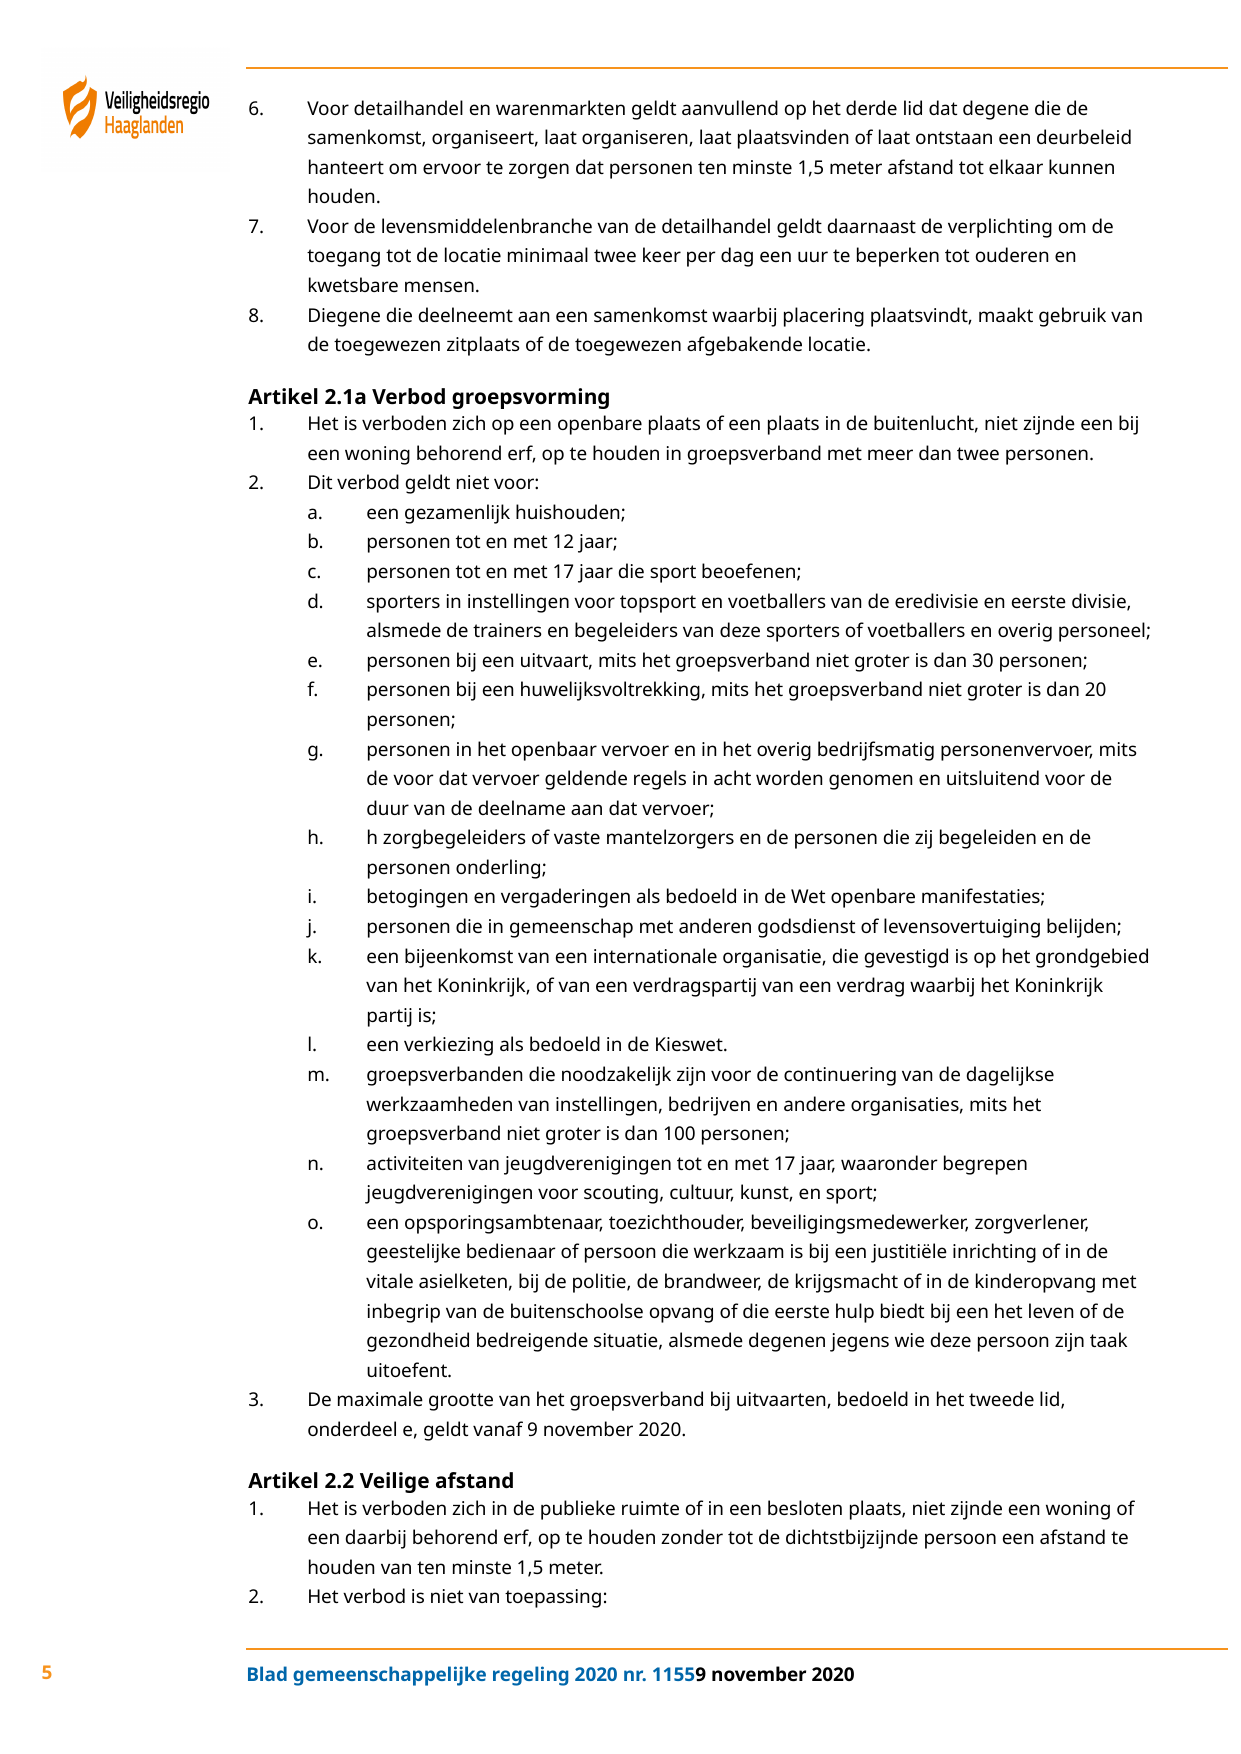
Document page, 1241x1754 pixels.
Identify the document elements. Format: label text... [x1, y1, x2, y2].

list groepsverbanden die noodzakelijk zijn voor de continuering van de dagelijkse werkzaamheden van instellingen, bedrijven en andere organisaties, mits het groepsverband niet groter is dan 100 personen; [307, 1061, 1152, 1146]
list sporters in instellingen voor topsport en voetballers van de eredivisie en eerste divisie, alsmede de trainers en begeleiders van deze sporters of voetballers en overig personeel; [307, 588, 1152, 643]
list activiteiten van jeugdverenigingen tot en met 17 jaar, waaronder begrepen jeugdverenigingen voor scouting, cultuur, kunst, en sport; [307, 1150, 1152, 1205]
list personen bij een uitvaart, mits het groepsverband niet groter is dan 30 personen; [307, 647, 1152, 673]
list personen bij een huwelijksvoltrekking, mits het groepsverband niet groter is dan 20 personen; [307, 677, 1152, 732]
list personen in het openbaar vervoer en in het overig bedrijfsmatig personenvervoer, mits de voor dat vervoer geldende regels in acht worden genomen en uitsluitend voor de duur van de deelname aan dat vervoer; [307, 736, 1152, 821]
text Artikel 2.2 Veilige afstand [248, 1467, 1152, 1495]
picture [41, 47, 231, 172]
list betogingen en vergaderingen als bedoeld in de Wet openbare manifestaties; [307, 884, 1152, 909]
list Het verbod is niet van toepassing: [248, 1584, 1152, 1609]
list Dit verbod geldt niet voor: [248, 469, 1152, 495]
list een bijeenkomst van een internationale organisatie, die gevestigd is op het grondgebied van het Koninkrijk, of van een verdragspartij van een verdrag waarbij het Koninkrijk partij is; [307, 943, 1152, 1028]
list personen die in gemeenschap met anderen godsdienst of levensovertuiging belijden; [307, 913, 1152, 939]
list h zorgbegeleiders of vaste mantelzorgers en de personen die zij begeleiden en de personen onderling; [307, 824, 1152, 880]
list een opsporingsambtenaar, toezichthouder, beveiligingsmedewerker, zorgverlener, geestelijke bedienaar of persoon die werkzaam is bij een justitiële inrichting of in de vitale asielketen, bij de politie, de brandweer, de krijgsmacht of in de kinderopvang met inbegrip van de buitenschoolse opvang of die eerste hulp biedt bij een het leven of de gezondheid bedreigende situatie, alsmede degenen jegens wie deze persoon zijn taak uitoefent. [307, 1209, 1152, 1383]
list Voor detailhandel en warenmarkten geldt aanvullend op het derde lid dat degene die de samenkomst, organiseert, laat organiseren, laat plaatsvinden of laat ontstaan een deurbeleid hanteert om ervoor te zorgen dat personen ten minste 1,5 meter afstand tot elkaar kunnen houden. [248, 95, 1152, 209]
list personen tot en met 17 jaar die sport beoefenen; [307, 558, 1152, 584]
text Artikel 2.1a Verbod groepsvorming [248, 382, 1152, 410]
list Het is verboden zich in de publieke ruimte of in een besloten plaats, niet zijnde een woning of een daarbij behorend erf, op te houden zonder tot de dichtstbijzijnde persoon een afstand te houden van ten minste 1,5 meter. [248, 1495, 1152, 1580]
list Diegene die deelneemt aan een samenkomst waarbij placering plaatsvindt, maakt gebruik van de toegewezen zitplaats of de toegewezen afgebakende locatie. [248, 302, 1152, 357]
list personen tot en met 12 jaar; [307, 529, 1152, 554]
list een gezamenlijk huishouden; [307, 499, 1152, 525]
list een verkiezing als bedoeld in de Kieswet. [307, 1032, 1152, 1057]
list De maximale grootte van het groepsverband bij uitvaarten, bedoeld in het tweede lid, onderdeel e, geldt vanaf 9 november 2020. [248, 1387, 1152, 1442]
list Het is verboden zich op een openbare plaats of een plaats in de buitenlucht, niet zijnde een bij een woning behorend erf, op te houden in groepsverband met meer dan twee personen. [248, 410, 1152, 466]
list Voor de levensmiddelenbranche van de detailhandel geldt daarnaast de verplichting om de toegang tot de locatie minimaal twee keer per dag een uur te beperken tot ouderen en kwetsbare mensen. [248, 213, 1152, 298]
